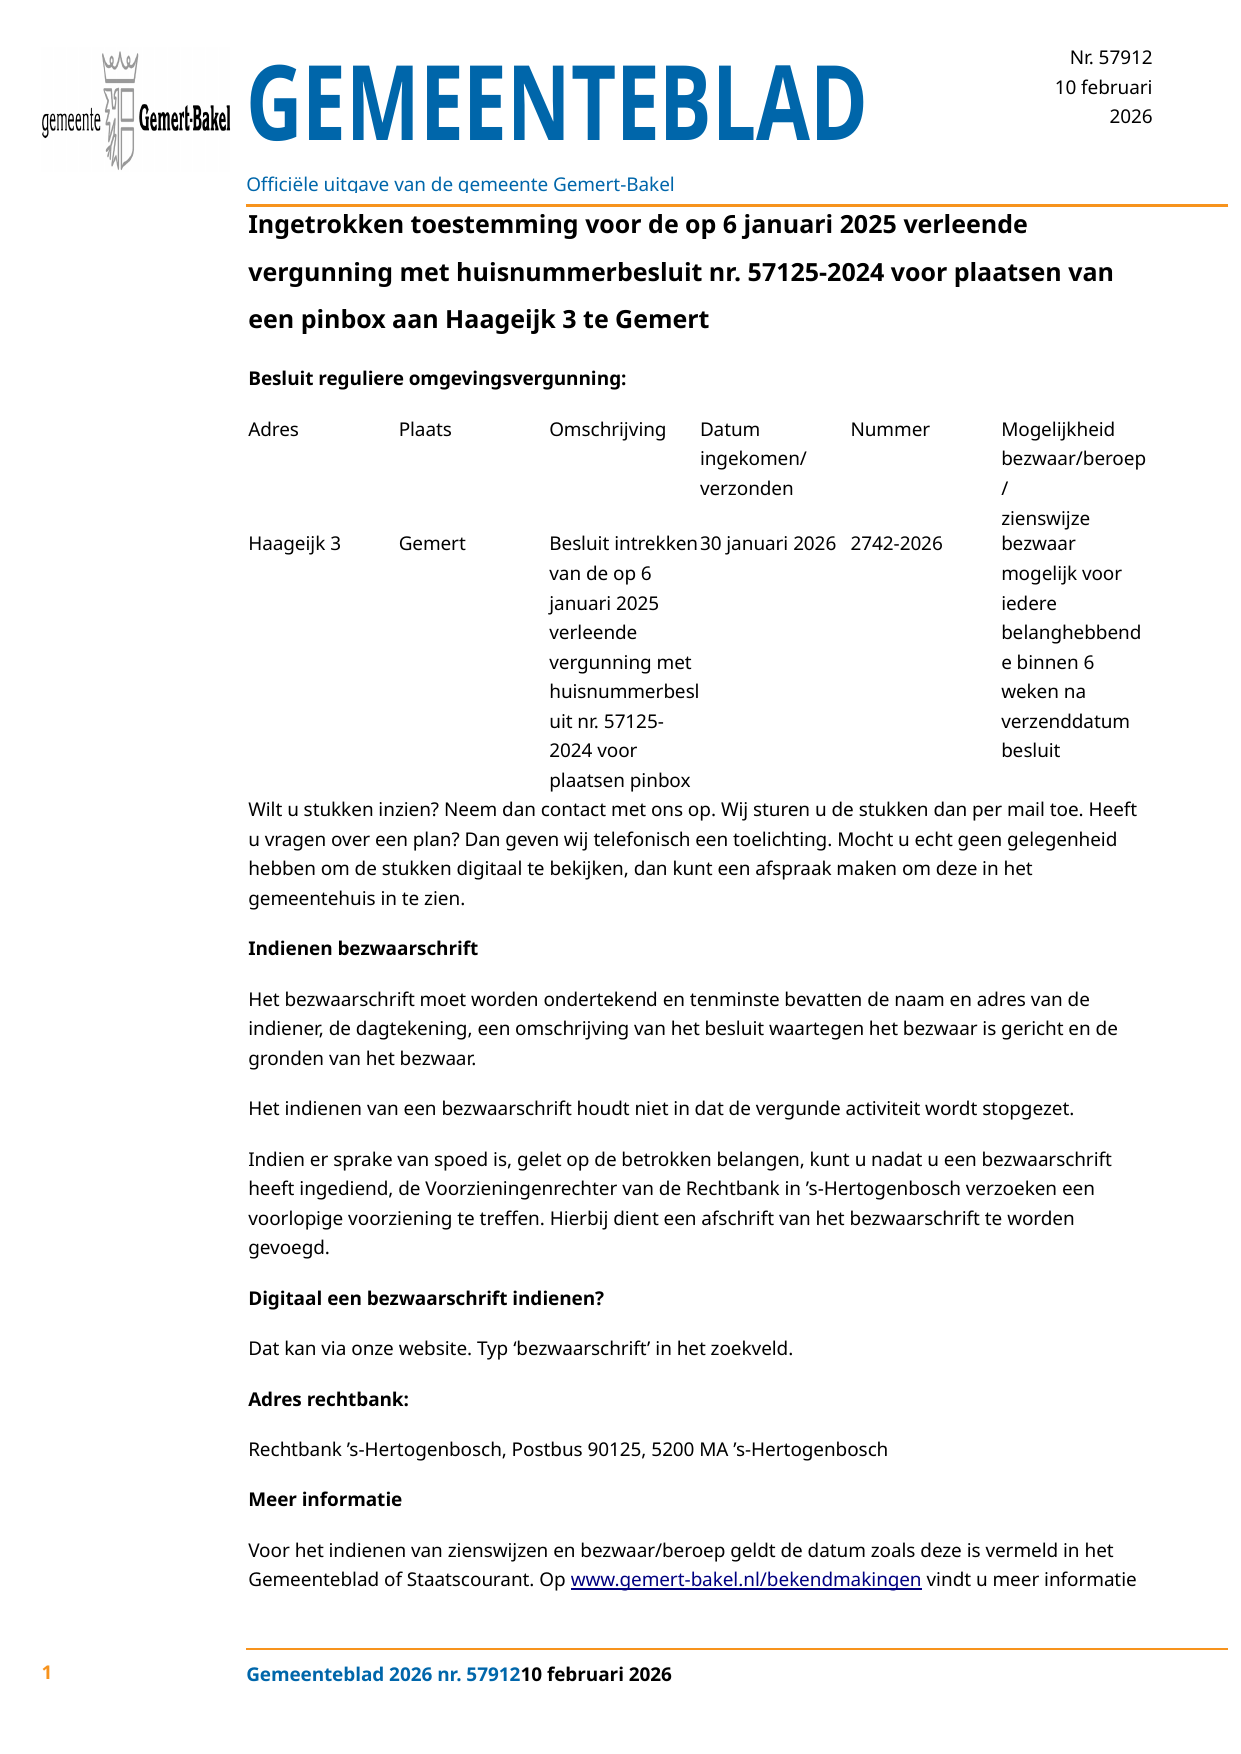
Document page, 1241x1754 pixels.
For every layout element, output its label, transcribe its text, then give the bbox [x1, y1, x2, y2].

table_header Mogelijkheid bezwaar/beroep/ zienswijze [1001, 416, 1152, 531]
table_cell 30 januari 2026 [700, 531, 850, 793]
table_cell Gemert [399, 531, 549, 793]
table_cell bezwaar mogelijk voor iedere belanghebbende binnen 6 weken na verzenddatum besluit [1001, 531, 1152, 793]
text Indien er sprake van spoed is, gelet op de betrokken belangen, kunt u nadat u een bezwaarschrift heeft ingediend, de Voorzieningenrechter van de Rechtbank in ’s-Hertogenbosch verzoeken een voorlopige voorziening te treffen. Hierbij dient een afschrift van het bezwaarschrift te worden gevoegd. [248, 1146, 1152, 1260]
table_header Plaats [399, 416, 549, 531]
text Dat kan via onze website. Typ ‘bezwaarschrift’ in het zoekveld. [248, 1335, 1152, 1361]
table_header Adres [248, 416, 398, 531]
text Wilt u stukken inzien? Neem dan contact met ons op. Wij sturen u de stukken dan per mail toe. Heeft u vragen over een plan? Dan geven wij telefonisch een toelichting. Mocht u echt geen gelegenheid hebben om de stukken digitaal te bekijken, dan kunt een afspraak maken om deze in het gemeentehuis in te zien. [248, 796, 1152, 911]
text Rechtbank ’s-Hertogenbosch, Postbus 90125, 5200 MA ’s-Hertogenbosch [248, 1436, 1152, 1462]
text Indienen bezwaarschrift [248, 935, 1152, 961]
text Adres rechtbank: [248, 1386, 1152, 1411]
text Digitaal een bezwaarschrift indienen? [248, 1285, 1152, 1311]
text Meer informatie [248, 1487, 1152, 1512]
table_cell Haageijk 3 [248, 531, 398, 793]
text Voor het indienen van zienswijzen en bezwaar/beroep geldt de datum zoals deze is vermeld in het Gemeenteblad of Staatscourant. Op www.gemert-bakel.nl/bekendmakingen vindt u meer informatie [248, 1537, 1152, 1592]
table_cell 2742-2026 [850, 531, 1001, 793]
picture [41, 47, 231, 172]
table_header Datum ingekomen/ verzonden [700, 416, 850, 531]
table_header Omschrijving [549, 416, 700, 531]
text Het bezwaarschrift moet worden ondertekend en tenminste bevatten de naam en adres van de indiener, de dagtekening, een omschrijving van het besluit waartegen het bezwaar is gericht en de gronden van het bezwaar. [248, 986, 1152, 1071]
table_cell Besluit intrekken van de op 6 januari 2025 verleende vergunning met huisnummerbesluit nr. 57125-2024 voor plaatsen pinbox [549, 531, 700, 793]
table_header Nummer [850, 416, 1001, 531]
text Besluit reguliere omgevingsvergunning: [248, 366, 1152, 391]
text Ingetrokken toestemming voor de op 6 januari 2025 verleende vergunning met huisnummerbesluit nr. 57125-2024 voor plaatsen van een pinbox aan Haageijk 3 te Gemert [248, 207, 1152, 336]
text Het indienen van een bezwaarschrift houdt niet in dat de vergunde activiteit wordt stopgezet. [248, 1095, 1152, 1121]
